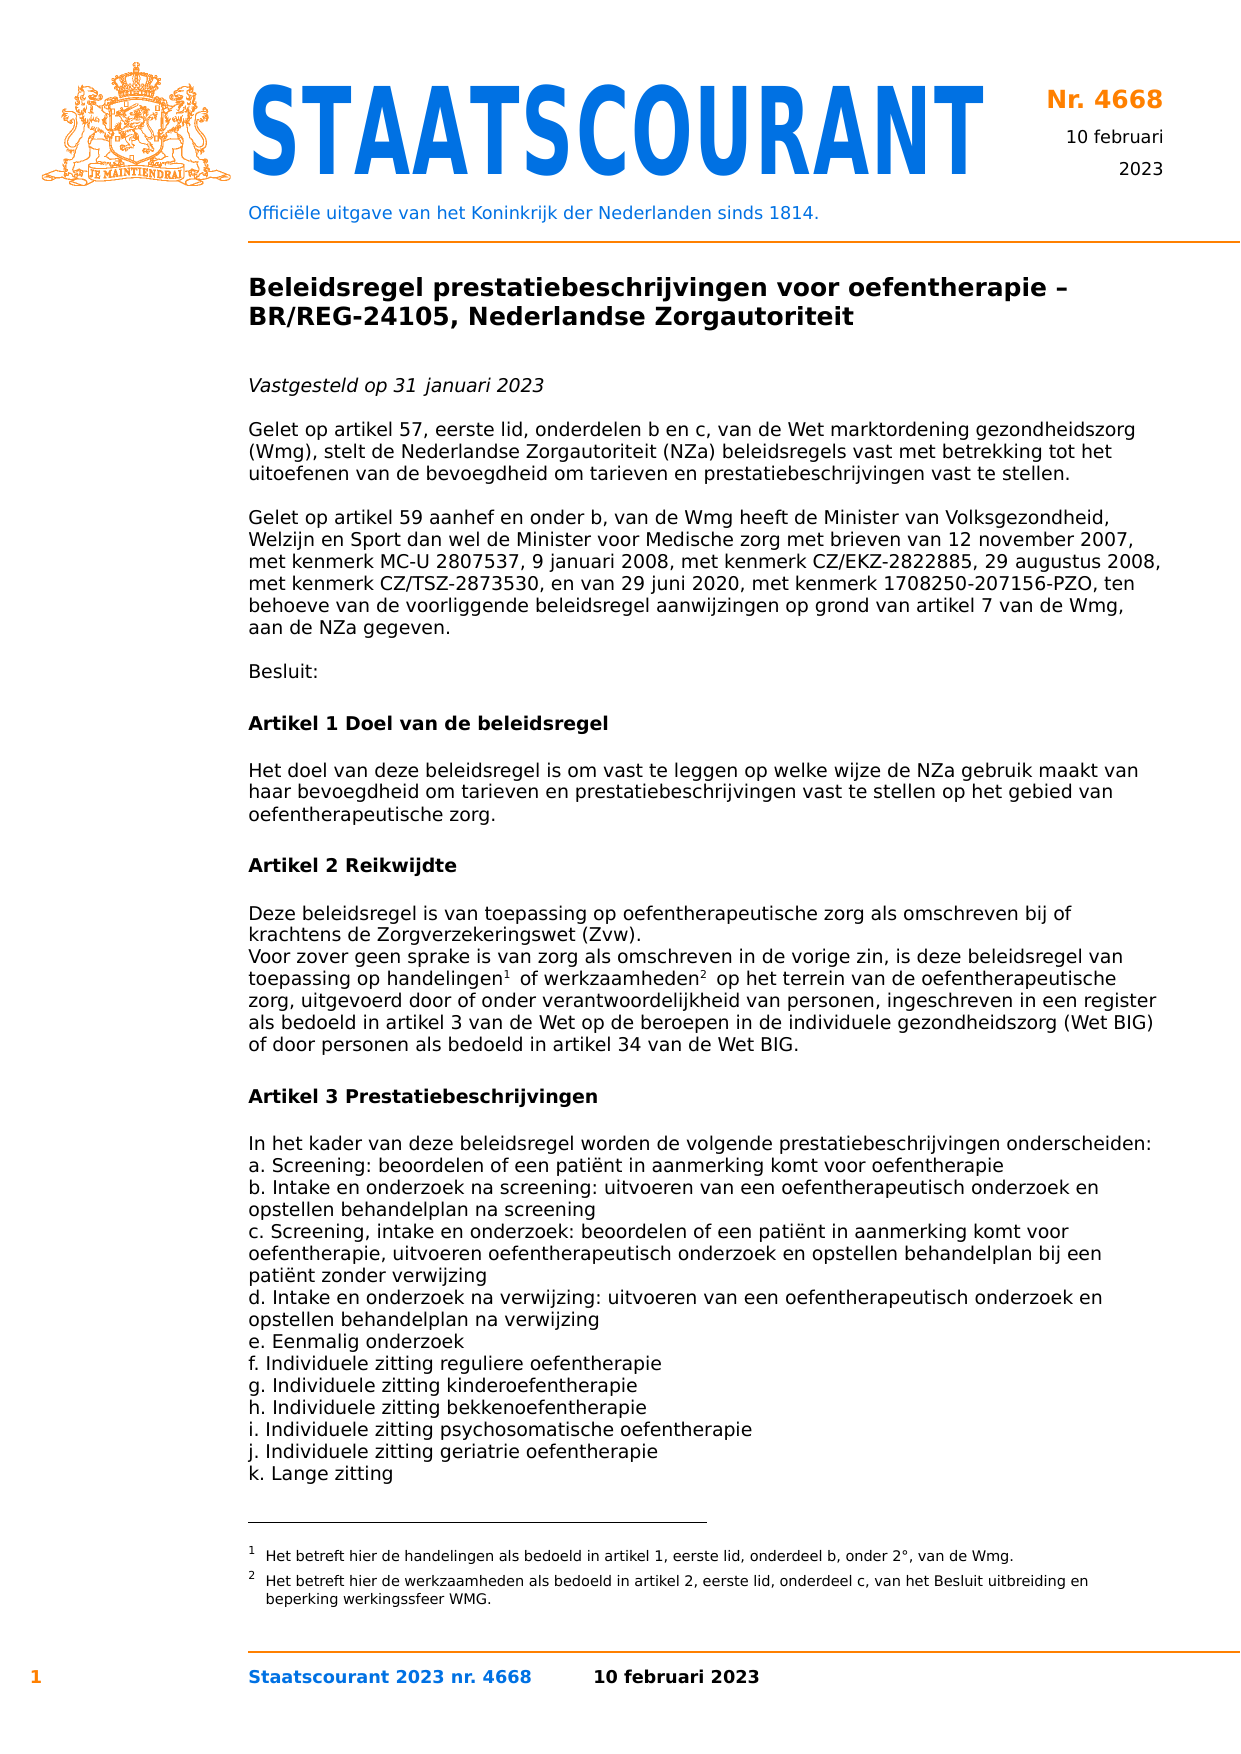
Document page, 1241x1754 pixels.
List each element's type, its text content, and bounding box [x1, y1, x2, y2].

text Het betreft hier de werkzaamheden als bedoeld in artikel 2, eerste lid, onderdeel c, van het Besluit uitbreiding en beperking werkingssfeer WMG. [248, 1569, 1163, 1608]
subtitle Artikel 1 Doel van de beleidsregel [248, 712, 1163, 734]
table_cell 2023 [998, 153, 1240, 203]
text d. Intake en onderzoek na verwijzing: uitvoeren van een oefentherapeutisch onderzoek en opstellen behandelplan na verwijzing [248, 1287, 1163, 1331]
text b. Intake en onderzoek na screening: uitvoeren van een oefentherapeutisch onderzoek en opstellen behandelplan na screening [248, 1177, 1163, 1221]
text h. Individuele zitting bekkenoefentherapie [248, 1397, 1163, 1419]
text Vastgesteld op 31 januari 2023 [248, 375, 1163, 397]
text Gelet op artikel 57, eerste lid, onderdelen b en c, van de Wet marktordening gezondheidszorg (Wmg), stelt de Nederlandse Zorgautoriteit (NZa) beleidsregels vast met betrekking tot het uitoefenen van de bevoegdheid om tarieven en prestatiebeschrijvingen vast te stellen. [248, 419, 1163, 485]
text g. Individuele zitting kinderoefentherapie [248, 1375, 1163, 1397]
text Voor zover geen sprake is van zorg als omschreven in de vorige zin, is deze beleidsregel van toepassing op handelingen of werkzaamheden op het terrein van de oefentherapeutische zorg, uitgevoerd door of onder verantwoordelijkheid van personen, ingeschreven in een register als bedoeld in artikel 3 van de Wet op de beroepen in de individuele gezondheidszorg (Wet BIG) of door personen als bedoeld in artikel 34 van de Wet BIG. [248, 946, 1163, 1056]
table_header STAATSCOURANT [248, 62, 998, 203]
text Het doel van deze beleidsregel is om vast te leggen op welke wijze de NZa gebruik maakt van haar bevoegdheid om tarieven en prestatiebeschrijvingen vast te stellen op het gebied van oefentherapeutische zorg. [248, 759, 1163, 825]
text f. Individuele zitting reguliere oefentherapie [248, 1353, 1163, 1375]
subtitle Artikel 2 Reikwijdte [248, 855, 1163, 877]
table_header [25, 62, 248, 241]
table_header Nr. 4668 [998, 62, 1240, 121]
text i. Individuele zitting psychosomatische oefentherapie [248, 1419, 1163, 1441]
text In het kader van deze beleidsregel worden de volgende prestatiebeschrijvingen onderscheiden: [248, 1133, 1163, 1155]
text Gelet op artikel 59 aanhef en onder b, van de Wmg heeft de Minister van Volksgezondheid, Welzijn en Sport dan wel de Minister voor Medische zorg met brieven van 12 november 2007, met kenmerk MC-U 2807537, 9 januari 2008, met kenmerk CZ/EKZ-2822885, 29 augustus 2008, met kenmerk CZ/TSZ-2873530, en van 29 juni 2020, met kenmerk 1708250‑207156‑PZO, ten behoeve van de voorliggende beleidsregel aanwijzingen op grond van artikel 7 van de Wmg, aan de NZa gegeven. [248, 507, 1163, 639]
text Deze beleidsregel is van toepassing op oefentherapeutische zorg als omschreven bij of krachtens de Zorgverzekeringswet (Zvw). [248, 902, 1163, 946]
text Het betreft hier de handelingen als bedoeld in artikel 1, eerste lid, onderdeel b, onder 2°, van de Wmg. [248, 1544, 1163, 1566]
subtitle Artikel 3 Prestatiebeschrijvingen [248, 1086, 1163, 1108]
text Besluit: [248, 661, 1163, 682]
picture [41, 62, 231, 186]
table_cell Officiële uitgave van het Koninkrijk der Nederlanden sinds 1814. [248, 203, 1240, 241]
text a. Screening: beoordelen of een patiënt in aanmerking komt voor oefentherapie [248, 1155, 1163, 1177]
table_cell 10 februari [998, 121, 1240, 153]
text e. Eenmalig onderzoek [248, 1331, 1163, 1353]
text c. Screening, intake en onderzoek: beoordelen of een patiënt in aanmerking komt voor oefentherapie, uitvoeren oefentherapeutisch onderzoek en opstellen behandelplan bij een patiënt zonder verwijzing [248, 1221, 1163, 1287]
subtitle Beleidsregel prestatiebeschrijvingen voor oefentherapie – BR/REG-24105, Nederlandse Zorgautoriteit [248, 273, 1163, 331]
text j. Individuele zitting geriatrie oefentherapie [248, 1441, 1163, 1463]
text k. Lange zitting [248, 1463, 1163, 1485]
